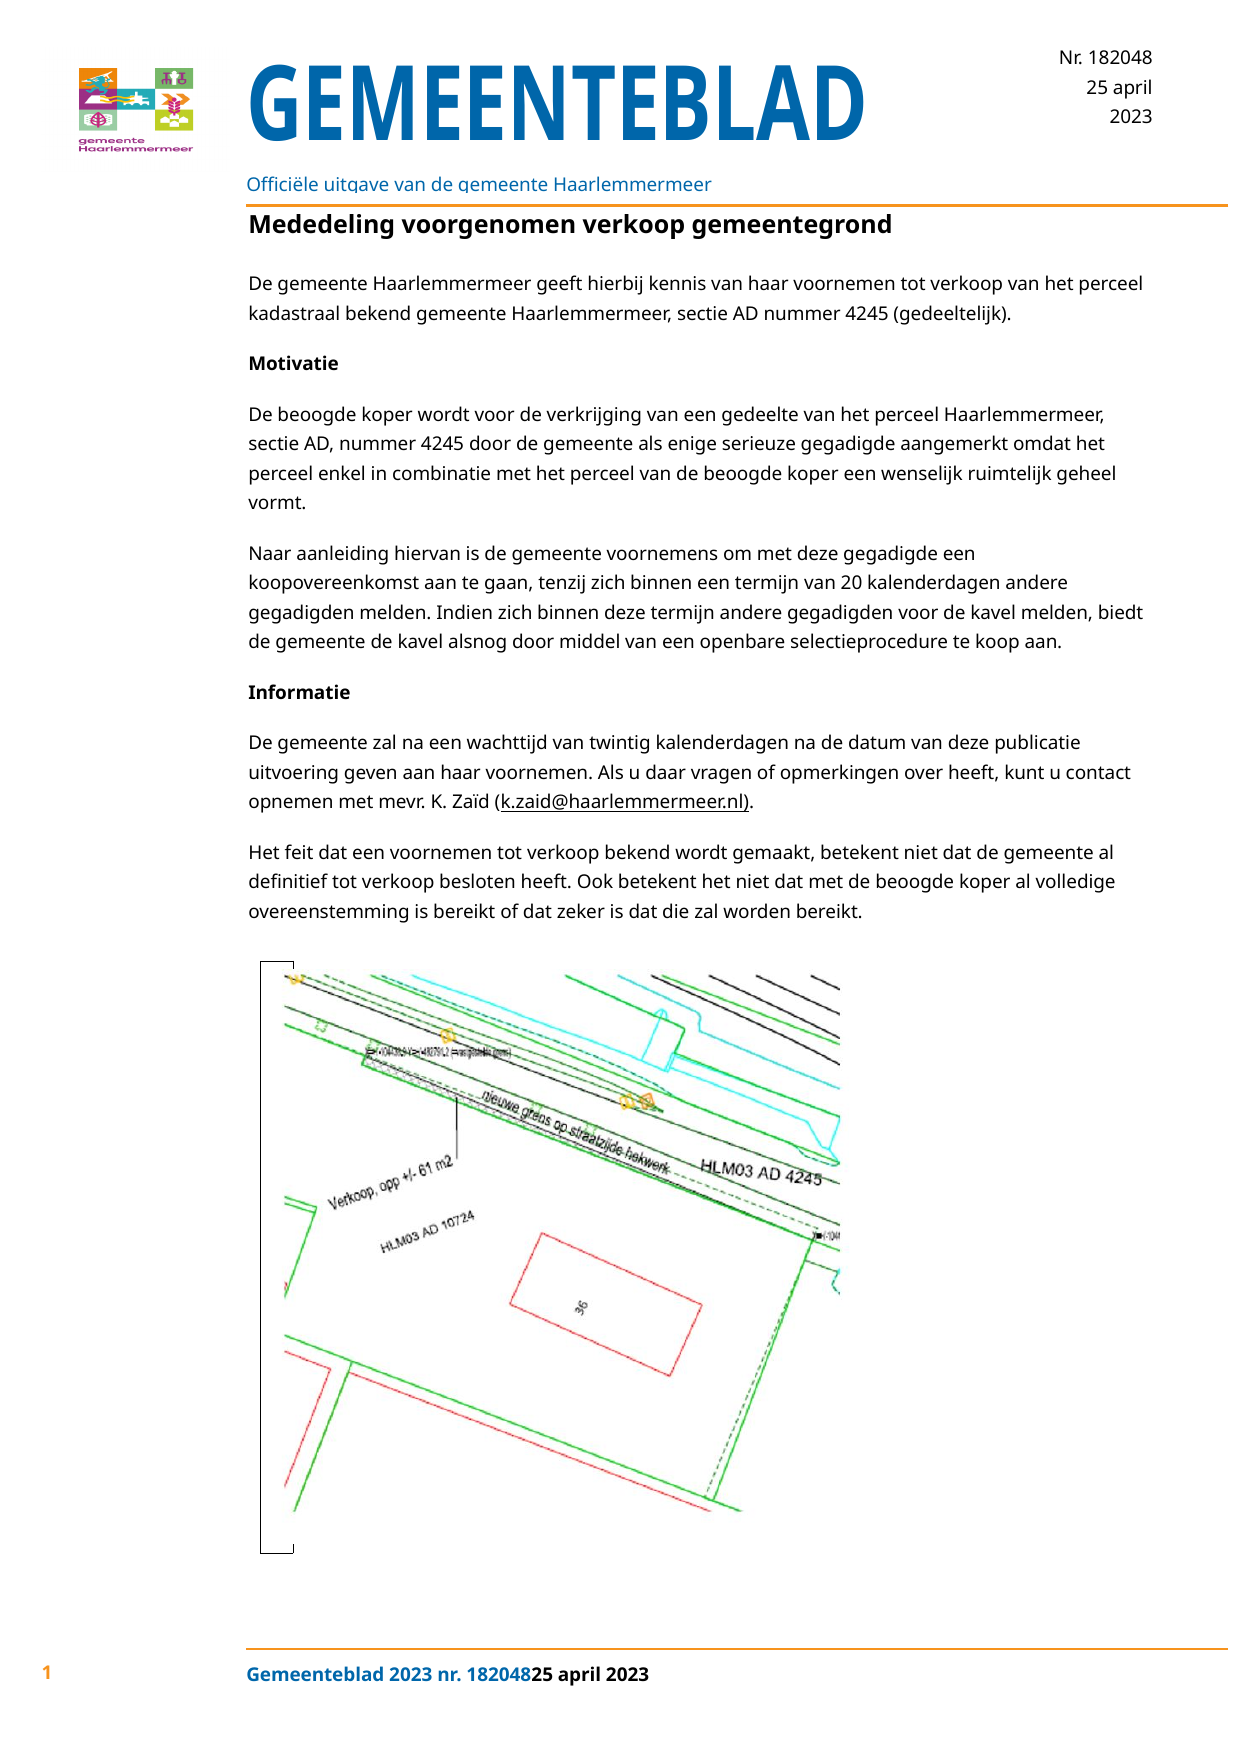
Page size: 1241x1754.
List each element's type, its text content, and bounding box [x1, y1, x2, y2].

text Naar aanleiding hiervan is de gemeente voornemens om met deze gegadigde een koopovereenkomst aan te gaan, tenzij zich binnen een termijn van 20 kalenderdagen andere gegadigden melden. Indien zich binnen deze termijn andere gegadigden voor de kavel melden, biedt de gemeente de kavel alsnog door middel van een openbare selectieprocedure te koop aan. [248, 540, 1152, 654]
text Mededeling voorgenomen verkoop gemeentegrond [248, 207, 1152, 241]
picture [41, 47, 231, 172]
text De beoogde koper wordt voor de verkrijging van een gedeelte van het perceel Haarlemmermeer, sectie AD, nummer 4245 door de gemeente als enige serieuze gegadigde aangemerkt omdat het perceel enkel in combinatie met het perceel van de beoogde koper een wenselijk ruimtelijk geheel vormt. [248, 401, 1152, 515]
picture [268, 969, 859, 1544]
text De gemeente Haarlemmermeer geeft hierbij kennis van haar voornemen tot verkoop van het perceel kadastraal bekend gemeente Haarlemmermeer, sectie AD nummer 4245 (gedeeltelijk). [248, 270, 1152, 326]
text Motivatie [248, 350, 1152, 376]
text De gemeente zal na een wachttijd van twintig kalenderdagen na de datum van deze publicatie uitvoering geven aan haar voornemen. Als u daar vragen of opmerkingen over heeft, kunt u contact opnemen met mevr. K. Zaïd (k.zaid@haarlemmermeer.nl). [248, 729, 1152, 814]
text Informatie [248, 679, 1152, 705]
text Het feit dat een voornemen tot verkoop bekend wordt gemaakt, betekent niet dat de gemeente al definitief tot verkoop besloten heeft. Ook betekent het niet dat met de beoogde koper al volledige overeenstemming is bereikt of dat zeker is dat die zal worden bereikt. [248, 839, 1152, 924]
